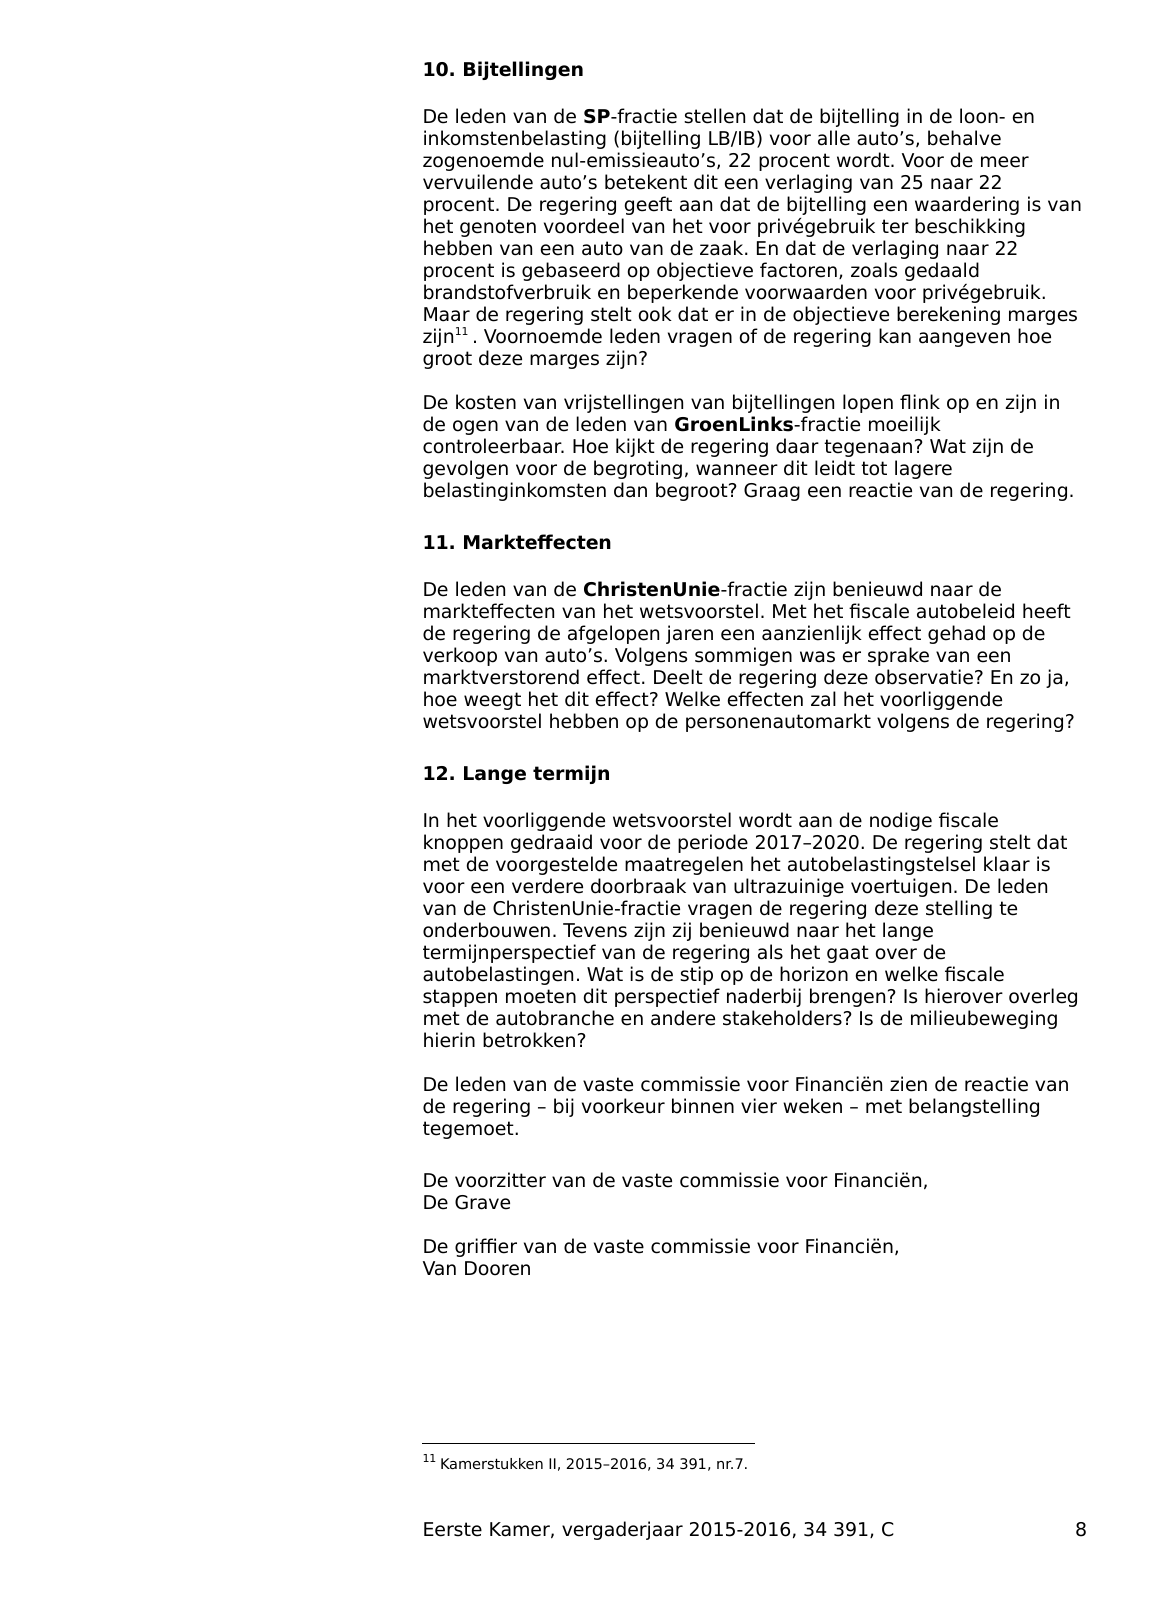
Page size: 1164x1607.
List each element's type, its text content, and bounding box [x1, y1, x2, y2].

text Kamerstukken II, 2015–2016, 34 391, nr.7. [422, 1452, 1087, 1474]
text De griffier van de vaste commissie voor Financiën, Van Dooren [422, 1236, 1087, 1280]
text De kosten van vrijstellingen van bijtellingen lopen flink op en zijn in de ogen van de leden van GroenLinks-fractie moeilijk controleerbaar. Hoe kijkt de regering daar tegenaan? Wat zijn de gevolgen voor de begroting, wanneer dit leidt tot lagere belastinginkomsten dan begroot? Graag een reactie van de regering. [422, 392, 1087, 502]
subtitle 12. Lange termijn [422, 763, 1087, 785]
subtitle 10. Bijtellingen [422, 59, 1087, 81]
text In het voorliggende wetsvoorstel wordt aan de nodige fiscale knoppen gedraaid voor de periode 2017–2020. De regering stelt dat met de voorgestelde maatregelen het autobelastingstelsel klaar is voor een verdere doorbraak van ultrazuinige voertuigen. De leden van de ChristenUnie-fractie vragen de regering deze stelling te onderbouwen. Tevens zijn zij benieuwd naar het lange termijnperspectief van de regering als het gaat over de autobelastingen. Wat is de stip op de horizon en welke fiscale stappen moeten dit perspectief naderbij brengen? Is hierover overleg met de autobranche en andere stakeholders? Is de milieubeweging hierin betrokken? [422, 810, 1087, 1051]
text De leden van de SP-fractie stellen dat de bijtelling in de loon- en inkomstenbelasting (bijtelling LB/IB) voor alle auto’s, behalve zogenoemde nul-emissieauto’s, 22 procent wordt. Voor de meer vervuilende auto’s betekent dit een verlaging van 25 naar 22 procent. De regering geeft aan dat de bijtelling een waardering is van het genoten voordeel van het voor privégebruik ter beschikking hebben van een auto van de zaak. En dat de verlaging naar 22 procent is gebaseerd op objectieve factoren, zoals gedaald brandstofverbruik en beperkende voorwaarden voor privégebruik. Maar de regering stelt ook dat er in de objectieve berekening marges zijn. Voornoemde leden vragen of de regering kan aangeven hoe groot deze marges zijn? [422, 106, 1087, 370]
subtitle 11. Markteffecten [422, 532, 1087, 554]
text De voorzitter van de vaste commissie voor Financiën, De Grave [422, 1169, 1087, 1213]
text De leden van de ChristenUnie-fractie zijn benieuwd naar de markteffecten van het wetsvoorstel. Met het fiscale autobeleid heeft de regering de afgelopen jaren een aanzienlijk effect gehad op de verkoop van auto’s. Volgens sommigen was er sprake van een marktverstorend effect. Deelt de regering deze observatie? En zo ja, hoe weegt het dit effect? Welke effecten zal het voorliggende wetsvoorstel hebben op de personenautomarkt volgens de regering? [422, 579, 1087, 733]
text De leden van de vaste commissie voor Financiën zien de reactie van de regering – bij voorkeur binnen vier weken – met belangstelling tegemoet. [422, 1074, 1087, 1139]
